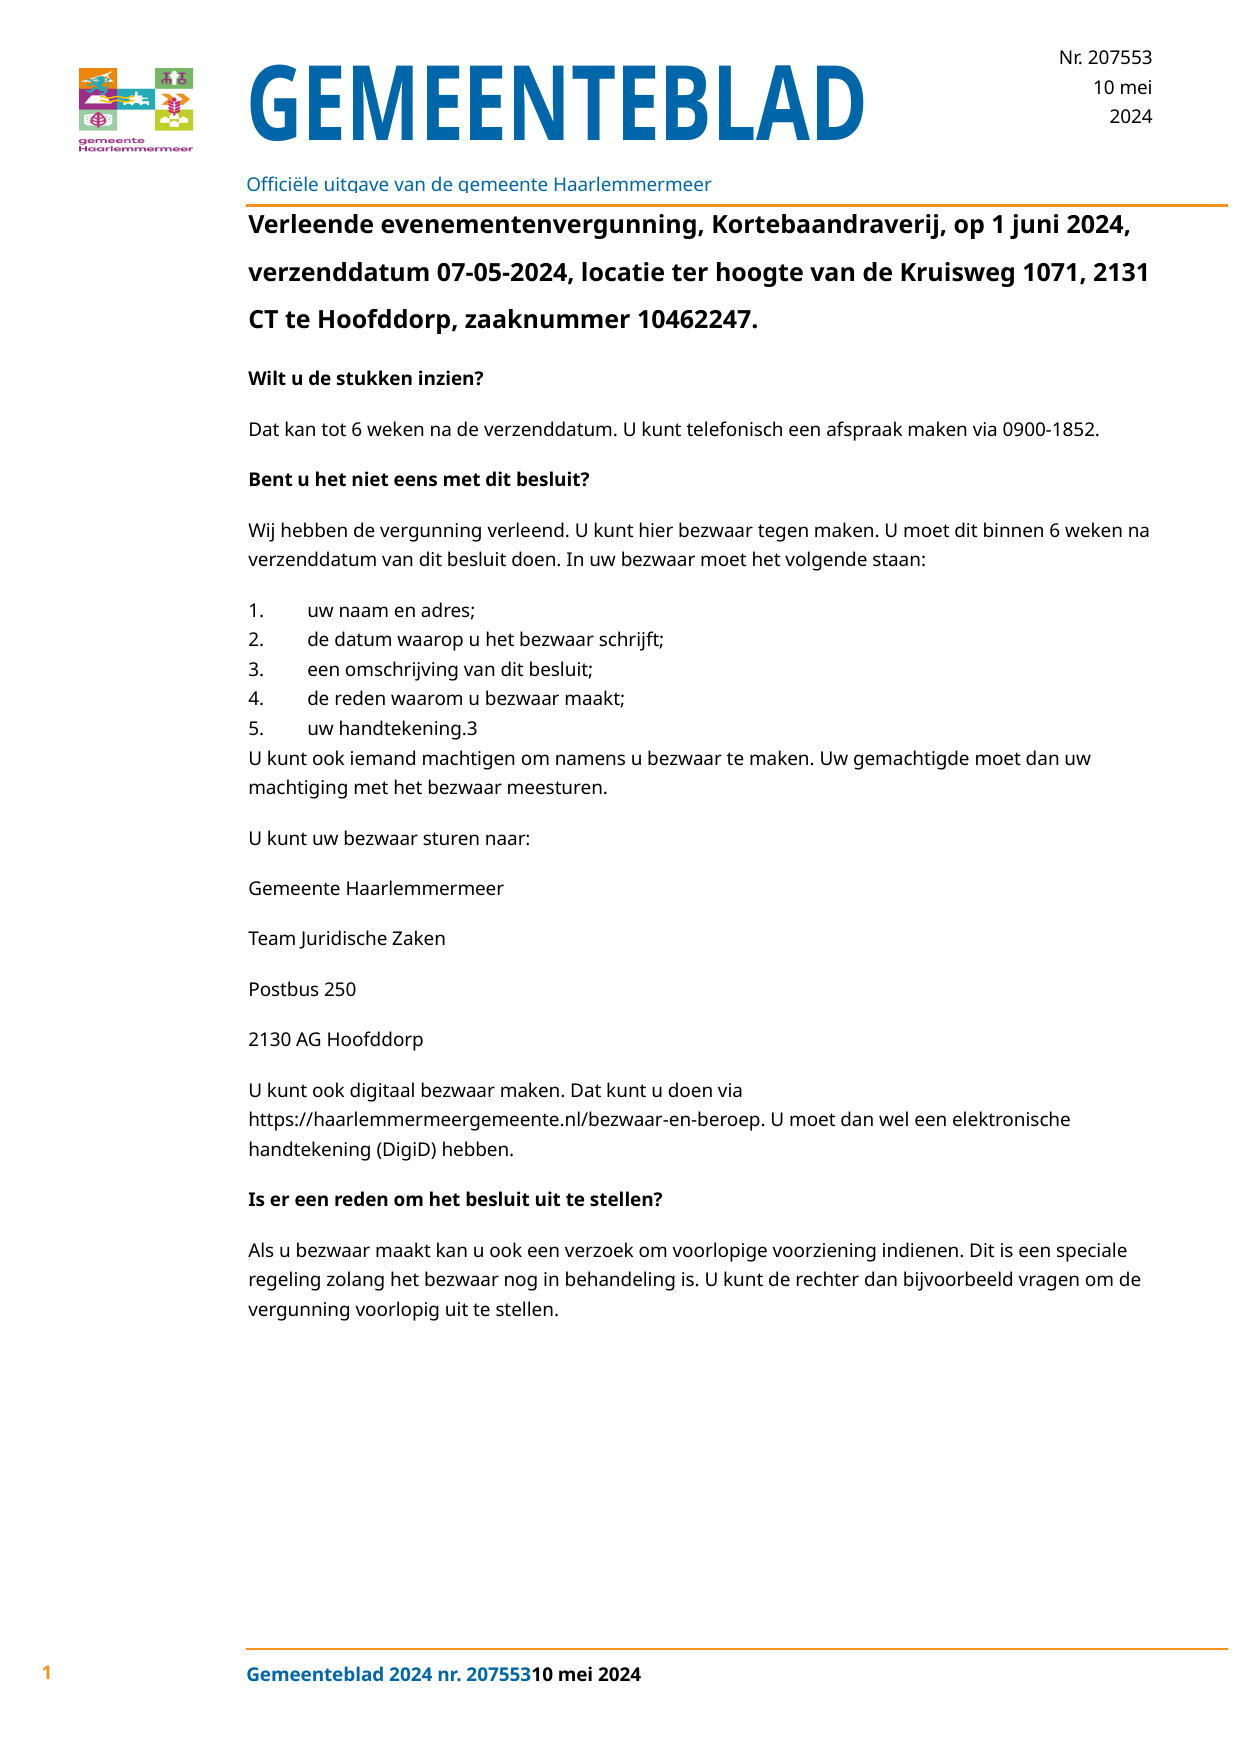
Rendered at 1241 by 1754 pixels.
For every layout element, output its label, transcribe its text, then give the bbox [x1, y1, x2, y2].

text Als u bezwaar maakt kan u ook een verzoek om voorlopige voorziening indienen. Dit is een speciale regeling zolang het bezwaar nog in behandeling is. U kunt de rechter dan bijvoorbeeld vragen om de vergunning voorlopig uit te stellen. [248, 1237, 1152, 1322]
text Verleende evenementenvergunning, Kortebaandraverij, op 1 juni 2024, verzenddatum 07-05-2024, locatie ter hoogte van de Kruisweg 1071, 2131 CT te Hoofddorp, zaaknummer 10462247. [248, 207, 1152, 336]
text U kunt ook iemand machtigen om namens u bezwaar te maken. Uw gemachtigde moet dan uw machtiging met het bezwaar meesturen. [248, 745, 1152, 800]
text U kunt uw bezwaar sturen naar: [248, 825, 1152, 850]
text Bent u het niet eens met dit besluit? [248, 466, 1152, 492]
list de datum waarop u het bezwaar schrijft; [248, 626, 1152, 652]
picture [41, 47, 231, 172]
list uw naam en adres; [248, 597, 1152, 622]
text Is er een reden om het besluit uit te stellen? [248, 1186, 1152, 1212]
text Team Juridische Zaken [248, 926, 1152, 951]
text Postbus 250 [248, 976, 1152, 1002]
text Dat kan tot 6 weken na de verzenddatum. U kunt telefonisch een afspraak maken via 0900-1852. [248, 416, 1152, 442]
text 2130 AG Hoofddorp [248, 1026, 1152, 1052]
list uw handtekening.3 [248, 715, 1152, 741]
text Wilt u de stukken inzien? [248, 366, 1152, 391]
text Gemeente Haarlemmermeer [248, 875, 1152, 901]
list de reden waarom u bezwaar maakt; [248, 686, 1152, 711]
text Wij hebben de vergunning verleend. U kunt hier bezwaar tegen maken. U moet dit binnen 6 weken na verzenddatum van dit besluit doen. In uw bezwaar moet het volgende staan: [248, 517, 1152, 572]
text U kunt ook digitaal bezwaar maken. Dat kunt u doen via https://haarlemmermeergemeente.nl/bezwaar-en-beroep. U moet dan wel een elektronische handtekening (DigiD) hebben. [248, 1077, 1152, 1162]
list een omschrijving van dit besluit; [248, 656, 1152, 682]
